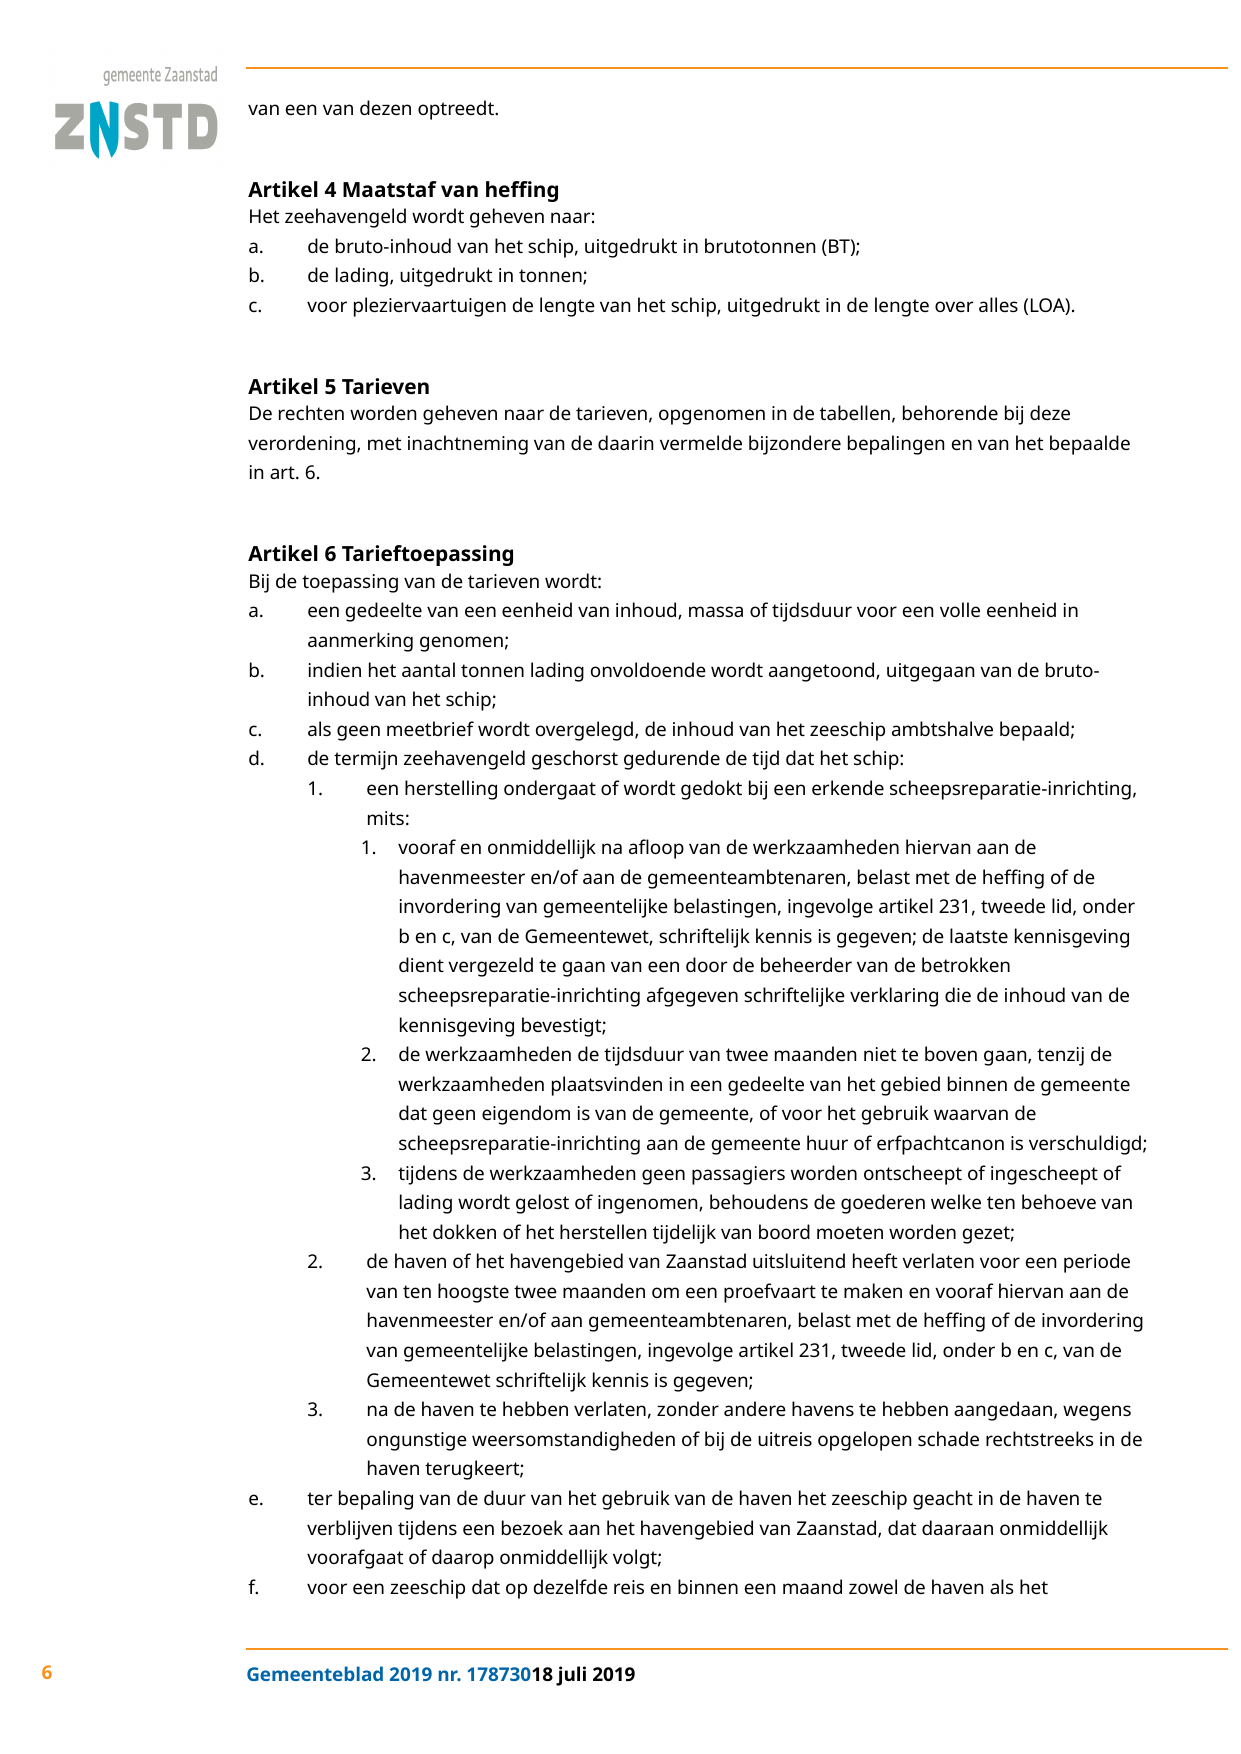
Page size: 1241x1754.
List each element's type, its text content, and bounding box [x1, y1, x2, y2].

text Artikel 5 Tarieven [248, 372, 1152, 400]
list na de haven te hebben verlaten, zonder andere havens te hebben aangedaan, wegens ongunstige weersomstandigheden of bij de uitreis opgelopen schade rechtstreeks in de haven terugkeert; [307, 1396, 1152, 1481]
text Bij de toepassing van de tarieven wordt: [248, 568, 1152, 594]
text van een van dezen optreedt. [248, 95, 1152, 121]
text De rechten worden geheven naar de tarieven, opgenomen in de tabellen, behorende bij deze verordening, met inachtneming van de daarin vermelde bijzondere bepalingen en van het bepaalde in art. 6. [248, 400, 1152, 485]
text Artikel 6 Tarieftoepassing [248, 539, 1152, 568]
list tijdens de werkzaamheden geen passagiers worden ontscheept of ingescheept of lading wordt gelost of ingenomen, behoudens de goederen welke ten behoeve van het dokken of het herstellen tijdelijk van boord moeten worden gezet; [361, 1160, 1152, 1244]
list vooraf en onmiddellijk na afloop van de werkzaamheden hiervan aan de havenmeester en/of aan de gemeenteambtenaren, belast met de heffing of de invordering van gemeentelijke belastingen, ingevolge artikel 231, tweede lid, onder b en c, van de Gemeentewet, schriftelijk kennis is gegeven; de laatste kennisgeving dient vergezeld te gaan van een door de beheerder van de betrokken scheepsreparatie-inrichting afgegeven schriftelijke verklaring die de inhoud van de kennisgeving bevestigt; [361, 834, 1152, 1037]
list als geen meetbrief wordt overgelegd, de inhoud van het zeeschip ambtshalve bepaald; [248, 716, 1152, 742]
picture [41, 47, 231, 172]
list ter bepaling van de duur van het gebruik van de haven het zeeschip geacht in de haven te verblijven tijdens een bezoek aan het havengebied van Zaanstad, dat daaraan onmiddellijk voorafgaat of daarop onmiddellijk volgt; [248, 1485, 1152, 1570]
list voor pleziervaartuigen de lengte van het schip, uitgedrukt in de lengte over alles (LOA). [248, 292, 1152, 318]
list indien het aantal tonnen lading onvoldoende wordt aangetoond, uitgegaan van de bruto-inhoud van het schip; [248, 657, 1152, 712]
text Artikel 4 Maatstaf van heffing [248, 175, 1152, 203]
list voor een zeeschip dat op dezelfde reis en binnen een maand zowel de haven als het [248, 1574, 1152, 1599]
list de bruto-inhoud van het schip, uitgedrukt in brutotonnen (BT); [248, 233, 1152, 258]
list een herstelling ondergaat of wordt gedokt bij een erkende scheepsreparatie-inrichting, mits: [307, 775, 1152, 830]
list de termijn zeehavengeld geschorst gedurende de tijd dat het schip: [248, 746, 1152, 771]
list de haven of het havengebied van Zaanstad uitsluitend heeft verlaten voor een periode van ten hoogste twee maanden om een proefvaart te maken en vooraf hiervan aan de havenmeester en/of aan gemeenteambtenaren, belast met de heffing of de invordering van gemeentelijke belastingen, ingevolge artikel 231, tweede lid, onder b en c, van de Gemeentewet schriftelijk kennis is gegeven; [307, 1248, 1152, 1392]
list de werkzaamheden de tijdsduur van twee maanden niet te boven gaan, tenzij de werkzaamheden plaatsvinden in een gedeelte van het gebied binnen de gemeente dat geen eigendom is van de gemeente, of voor het gebruik waarvan de scheepsreparatie-inrichting aan de gemeente huur of erfpachtcanon is verschuldigd; [361, 1041, 1152, 1156]
list de lading, uitgedrukt in tonnen; [248, 262, 1152, 288]
list een gedeelte van een eenheid van inhoud, massa of tijdsduur voor een volle eenheid in aanmerking genomen; [248, 598, 1152, 653]
text Het zeehavengeld wordt geheven naar: [248, 203, 1152, 229]
